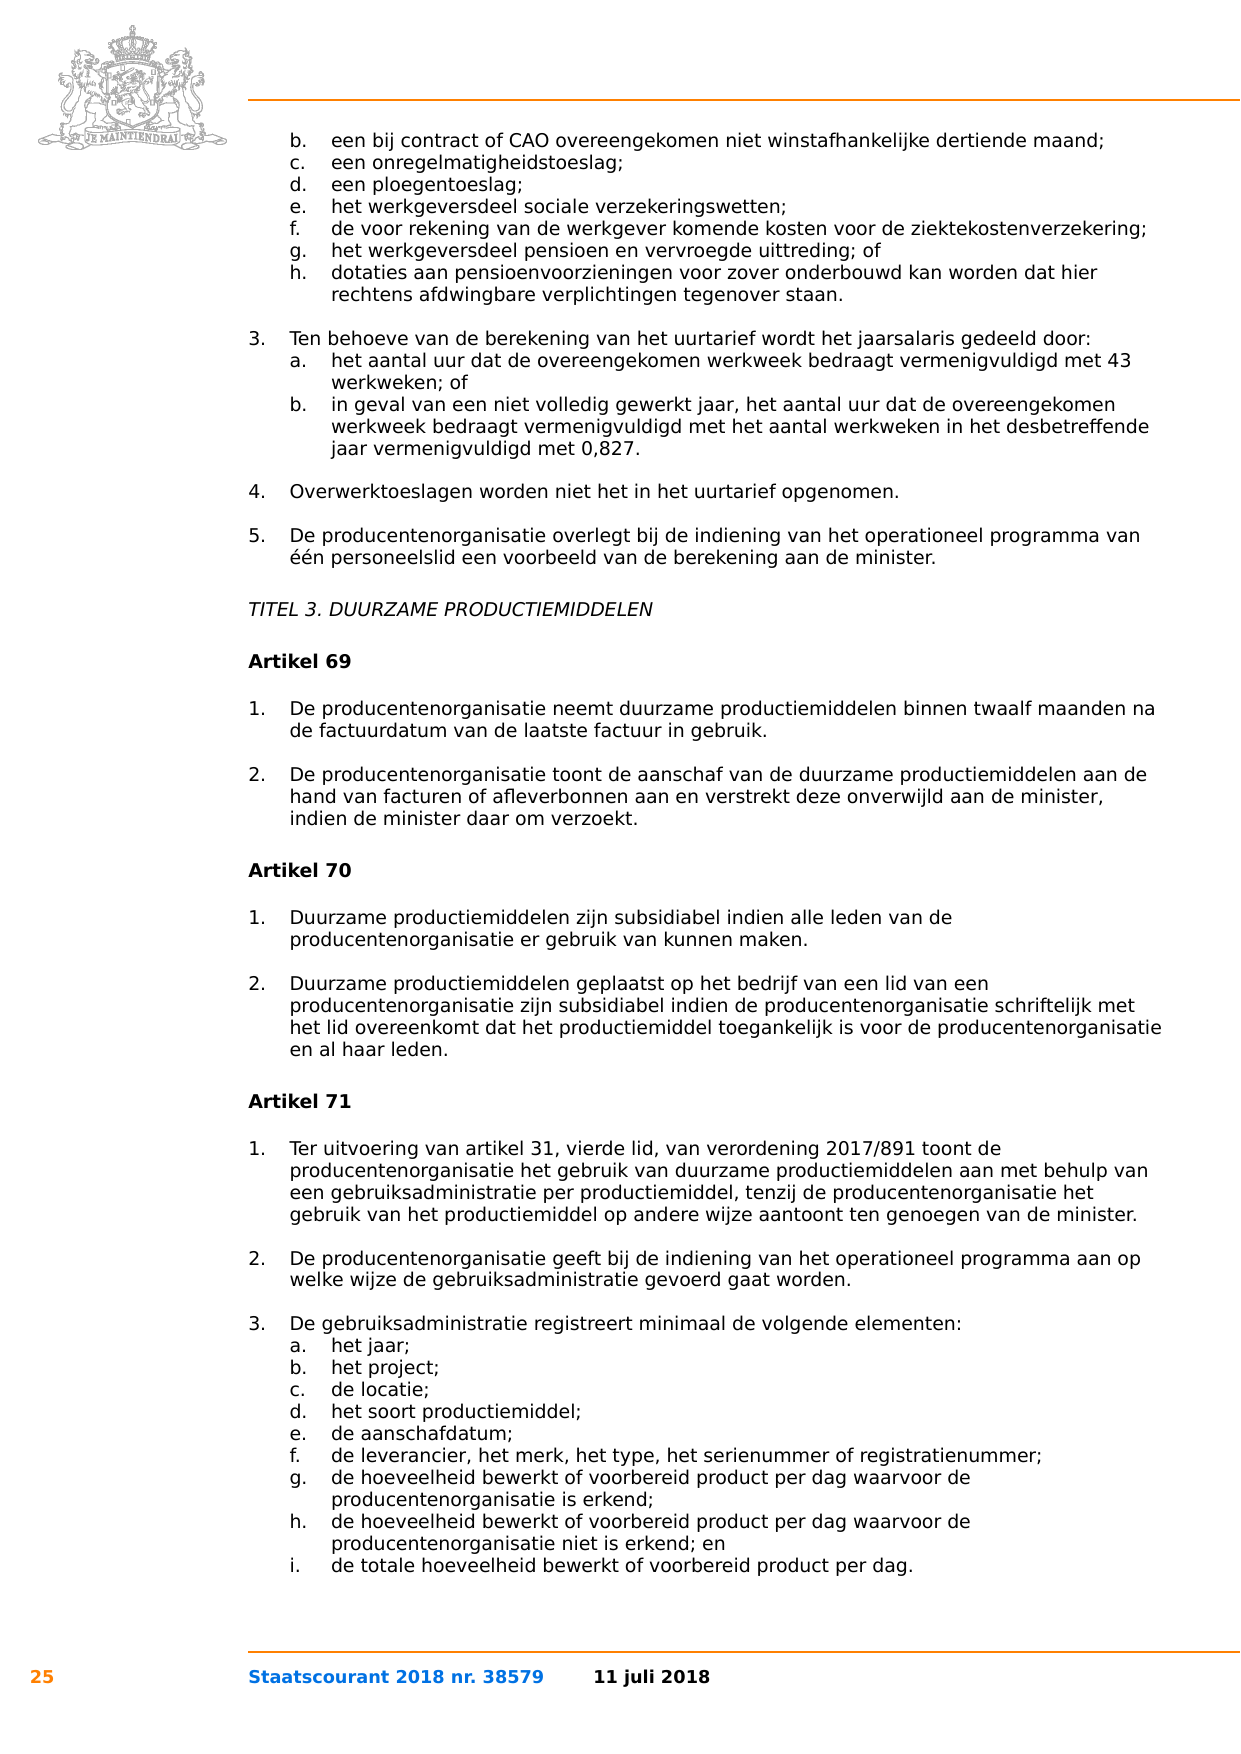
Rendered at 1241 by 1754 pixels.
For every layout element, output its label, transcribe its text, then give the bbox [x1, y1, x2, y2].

text 2. De producentenorganisatie geeft bij de indiening van het operationeel programma aan op welke wijze de gebruiksadministratie gevoerd gaat worden. [248, 1247, 1163, 1291]
text b. in geval van een niet volledig gewerkt jaar, het aantal uur dat de overeengekomen werkweek bedraagt vermenigvuldigd met het aantal werkweken in het desbetreffende jaar vermenigvuldigd met 0,827. [289, 393, 1163, 459]
text g. de hoeveelheid bewerkt of voorbereid product per dag waarvoor de producentenorganisatie is erkend; [289, 1467, 1163, 1511]
subtitle Artikel 70 [248, 860, 1163, 882]
text 1. Duurzame productiemiddelen zijn subsidiabel indien alle leden van de producentenorganisatie er gebruik van kunnen maken. [248, 907, 1163, 951]
text 3. De gebruiksadministratie registreert minimaal de volgende elementen: [248, 1313, 1163, 1335]
subtitle Artikel 71 [248, 1091, 1163, 1113]
subtitle Artikel 69 [248, 651, 1163, 673]
text i. de totale hoeveelheid bewerkt of voorbereid product per dag. [289, 1555, 1163, 1577]
text h. dotaties aan pensioenvoorzieningen voor zover onderbouwd kan worden dat hier rechtens afdwingbare verplichtingen tegenover staan. [289, 262, 1163, 306]
text a. het jaar; [289, 1335, 1163, 1357]
text 1. De producentenorganisatie neemt duurzame productiemiddelen binnen twaalf maanden na de factuurdatum van de laatste factuur in gebruik. [248, 698, 1163, 742]
text 5. De producentenorganisatie overlegt bij de indiening van het operationeel programma van één personeelslid een voorbeeld van de berekening aan de minister. [248, 525, 1163, 569]
text a. het aantal uur dat de overeengekomen werkweek bedraagt vermenigvuldigd met 43 werkweken; of [289, 349, 1163, 393]
text c. de locatie; [289, 1379, 1163, 1401]
text d. een ploegentoeslag; [289, 174, 1163, 196]
text c. een onregelmatigheidstoeslag; [289, 152, 1163, 174]
text d. het soort productiemiddel; [289, 1401, 1163, 1423]
text b. het project; [289, 1357, 1163, 1379]
text 3. Ten behoeve van de berekening van het uurtarief wordt het jaarsalaris gedeeld door: [248, 328, 1163, 349]
text h. de hoeveelheid bewerkt of voorbereid product per dag waarvoor de producentenorganisatie niet is erkend; en [289, 1511, 1163, 1555]
text g. het werkgeversdeel pensioen en vervroegde uittreding; of [289, 240, 1163, 262]
subtitle TITEL 3. DUURZAME PRODUCTIEMIDDELEN [248, 599, 1163, 621]
text 2. Duurzame productiemiddelen geplaatst op het bedrijf van een lid van een producentenorganisatie zijn subsidiabel indien de producentenorganisatie schriftelijk met het lid overeenkomt dat het productiemiddel toegankelijk is voor de producentenorganisatie en al haar leden. [248, 973, 1163, 1061]
text e. de aanschafdatum; [289, 1423, 1163, 1445]
text b. een bij contract of CAO overeengekomen niet winstafhankelijke dertiende maand; [289, 130, 1163, 152]
text 4. Overwerktoeslagen worden niet het in het uurtarief opgenomen. [248, 481, 1163, 503]
text e. het werkgeversdeel sociale verzekeringswetten; [289, 196, 1163, 218]
text f. de leverancier, het merk, het type, het serienummer of registratienummer; [289, 1445, 1163, 1467]
picture [38, 25, 227, 150]
text 1. Ter uitvoering van artikel 31, vierde lid, van verordening 2017/891 toont de producentenorganisatie het gebruik van duurzame productiemiddelen aan met behulp van een gebruiksadministratie per productiemiddel, tenzij de producentenorganisatie het gebruik van het productiemiddel op andere wijze aantoont ten genoegen van de minister. [248, 1138, 1163, 1226]
text 2. De producentenorganisatie toont de aanschaf van de duurzame productiemiddelen aan de hand van facturen of afleverbonnen aan en verstrekt deze onverwijld aan de minister, indien de minister daar om verzoekt. [248, 764, 1163, 830]
text f. de voor rekening van de werkgever komende kosten voor de ziektekostenverzekering; [289, 218, 1163, 240]
